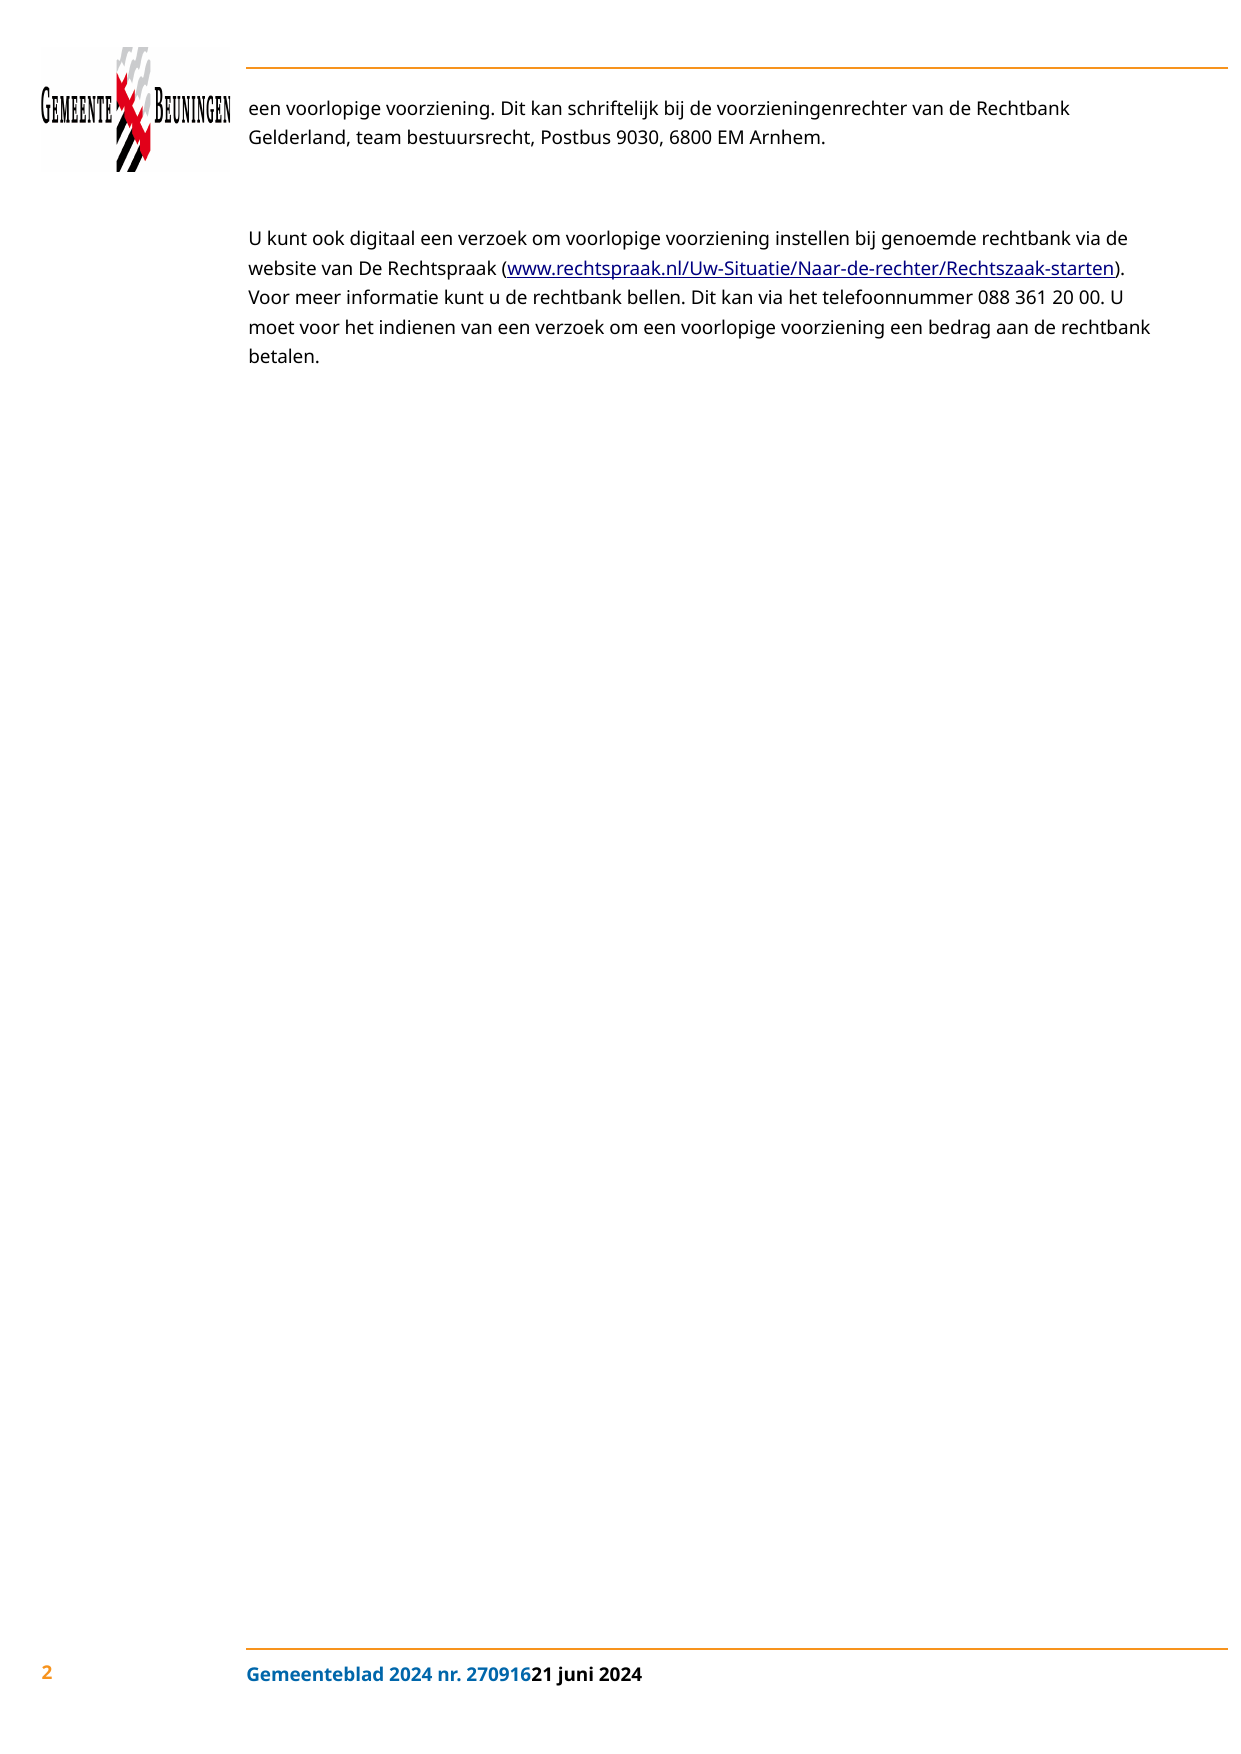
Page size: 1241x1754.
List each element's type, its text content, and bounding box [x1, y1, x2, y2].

text U kunt ook digitaal een verzoek om voorlopige voorziening instellen bij genoemde rechtbank via de website van De Rechtspraak (www.rechtspraak.nl/Uw-Situatie/Naar-de-rechter/Rechtszaak-starten). Voor meer informatie kunt u de rechtbank bellen. Dit kan via het telefoonnummer 088 361 20 00. U moet voor het indienen van een verzoek om een voorlopige voorziening een bedrag aan de rechtbank betalen. [248, 225, 1152, 369]
text een voorlopige voorziening. Dit kan schriftelijk bij de voorzieningenrechter van de Rechtbank Gelderland, team bestuursrecht, Postbus 9030, 6800 EM Arnhem. [248, 95, 1152, 150]
picture [41, 47, 231, 172]
